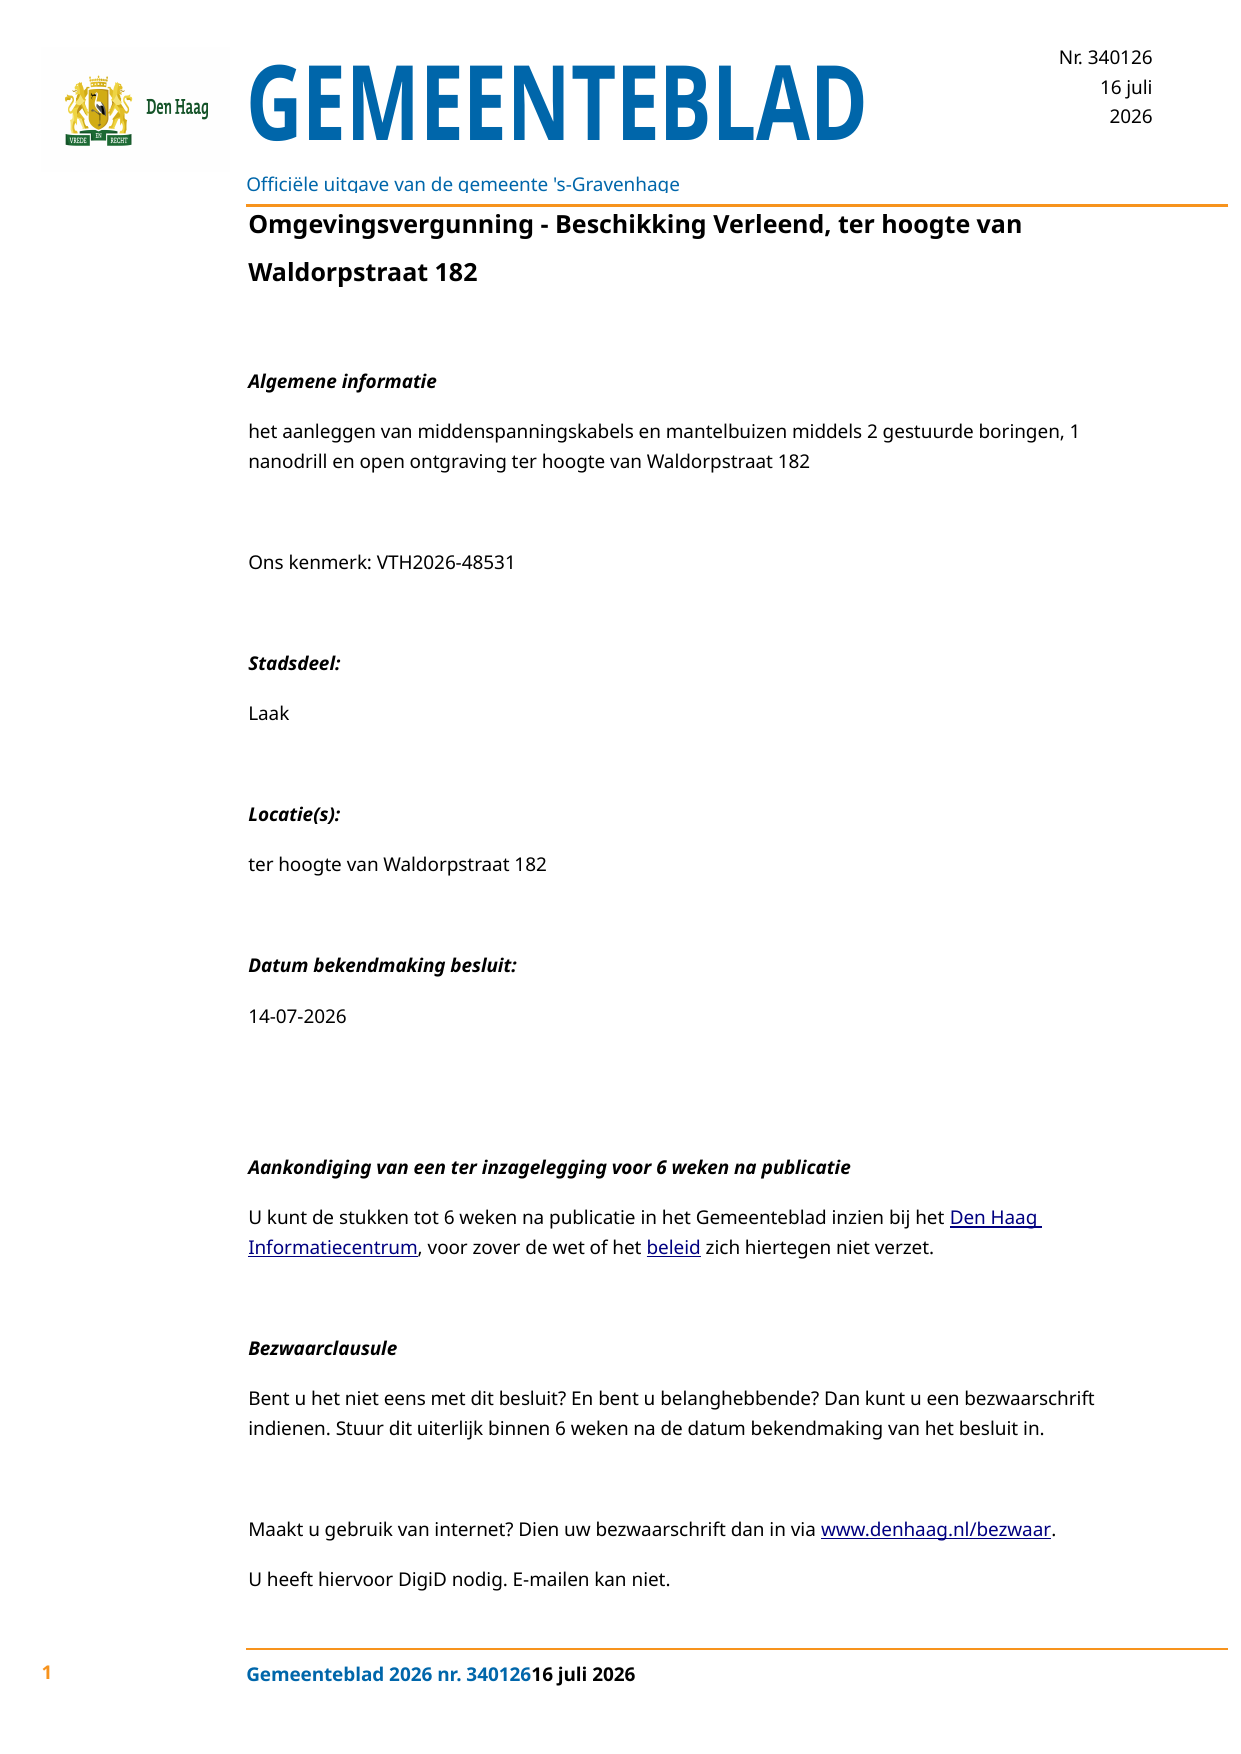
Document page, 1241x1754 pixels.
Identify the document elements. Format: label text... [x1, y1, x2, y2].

text Laak [248, 700, 1152, 726]
text Omgevingsvergunning - Beschikking Verleend, ter hoogte van Waldorpstraat 182 [248, 207, 1152, 288]
text Maakt u gebruik van internet? Dien uw bezwaarschrift dan in via www.denhaag.nl/bezwaar. [248, 1516, 1152, 1542]
text U kunt de stukken tot 6 weken na publicatie in het Gemeenteblad inzien bij het Den Haag Informatiecentrum, voor zover de wet of het beleid zich hiertegen niet verzet. [248, 1204, 1152, 1260]
text Algemene informatie [248, 368, 1152, 394]
text Locatie(s): [248, 801, 1152, 827]
text ter hoogte van Waldorpstraat 182 [248, 852, 1152, 877]
picture [41, 47, 231, 172]
text Ons kenmerk: VTH2026-48531 [248, 549, 1152, 575]
text Aankondiging van een ter inzagelegging voor 6 weken na publicatie [248, 1154, 1152, 1180]
text Bent u het niet eens met dit besluit? En bent u belanghebbende? Dan kunt u een bezwaarschrift indienen. Stuur dit uiterlijk binnen 6 weken na de datum bekendmaking van het besluit in. [248, 1385, 1152, 1441]
text 14-07-2026 [248, 1003, 1152, 1029]
text het aanleggen van middenspanningskabels en mantelbuizen middels 2 gestuurde boringen, 1 nanodrill en open ontgraving ter hoogte van Waldorpstraat 182 [248, 419, 1152, 474]
text U heeft hiervoor DigiD nodig. E-mailen kan niet. [248, 1566, 1152, 1592]
text Stadsdeel: [248, 650, 1152, 676]
text Datum bekendmaking besluit: [248, 952, 1152, 978]
text Bezwaarclausule [248, 1335, 1152, 1361]
